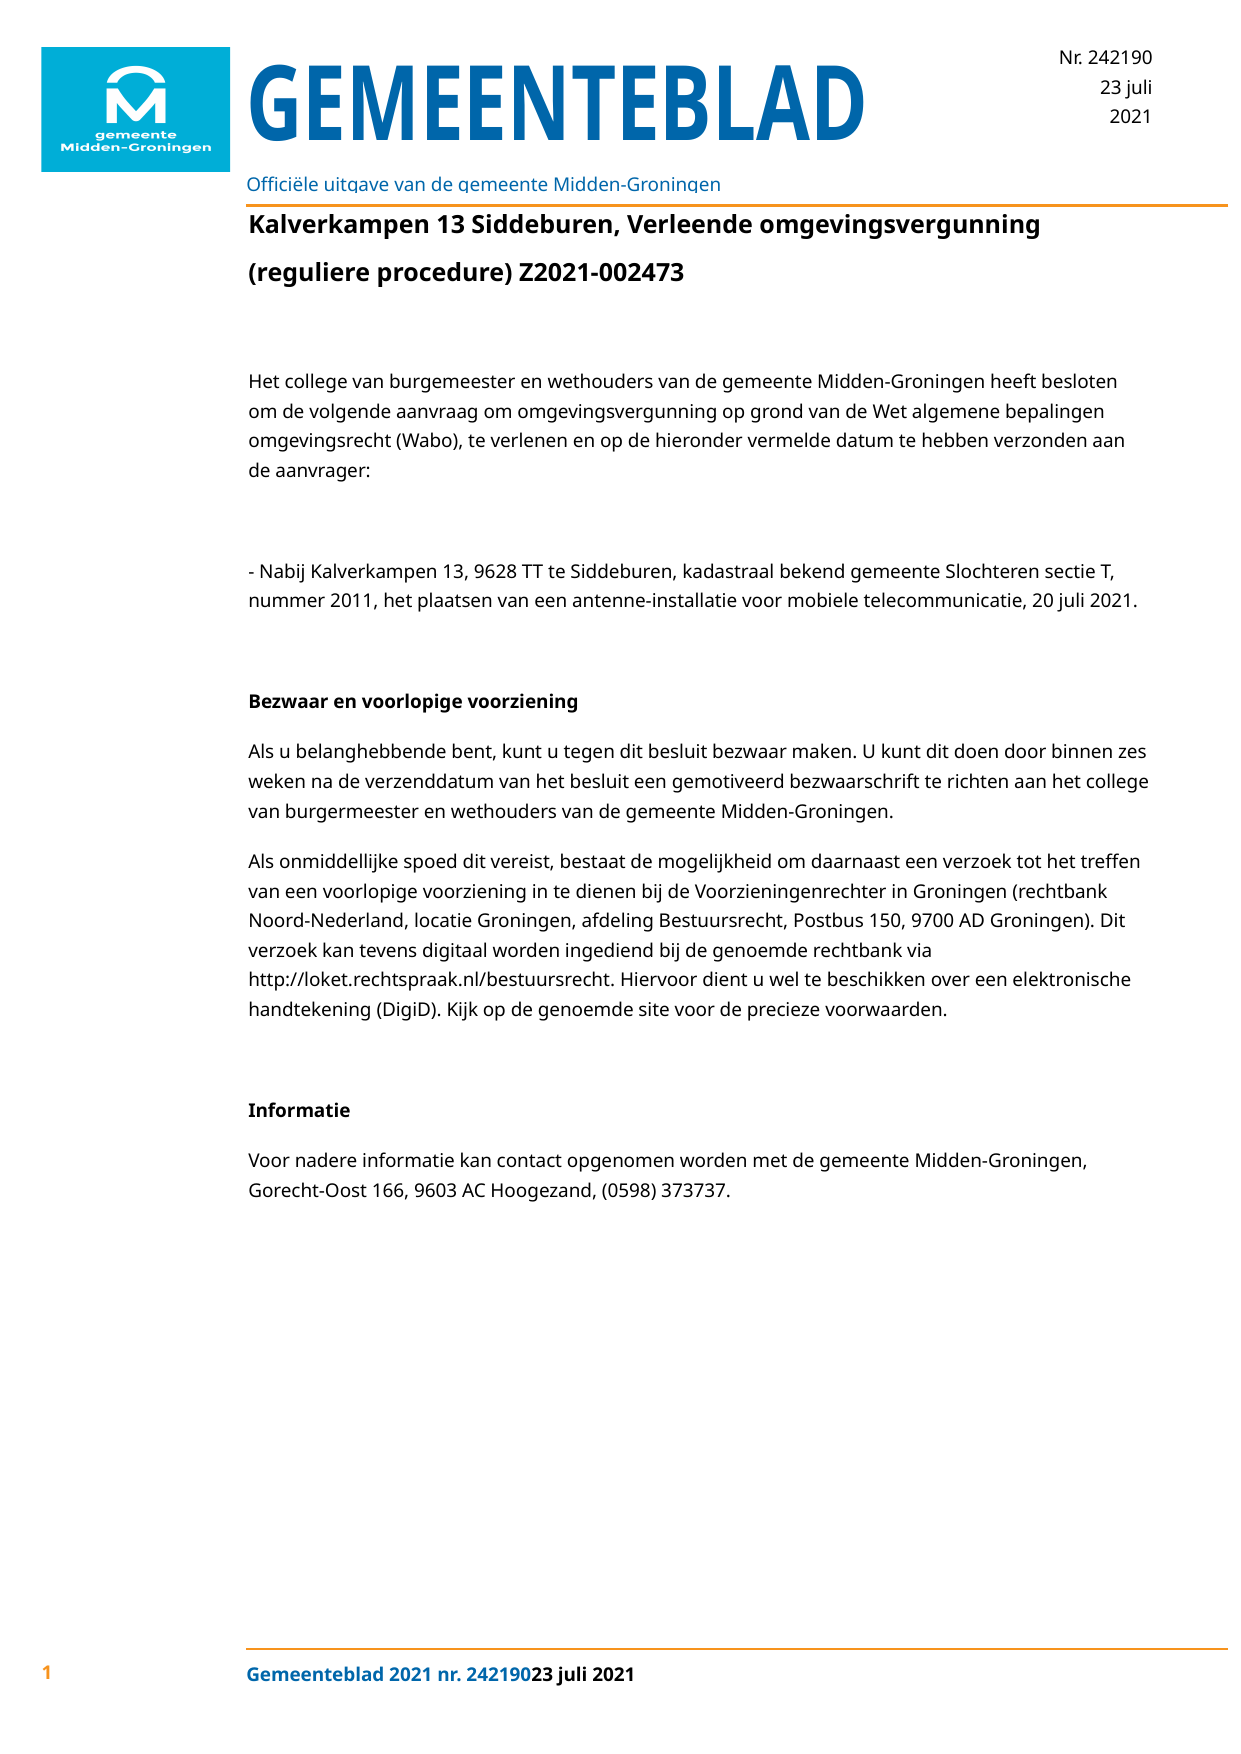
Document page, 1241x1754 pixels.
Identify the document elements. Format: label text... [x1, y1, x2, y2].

text Het college van burgemeester en wethouders van de gemeente Midden-Groningen heeft besloten om de volgende aanvraag om omgevingsvergunning op grond van de Wet algemene bepalingen omgevingsrecht (Wabo), te verlenen en op de hieronder vermelde datum te hebben verzonden aan de aanvrager: [248, 368, 1152, 483]
picture [108, 66, 164, 82]
picture [184, 146, 190, 153]
text Als u belanghebbende bent, kunt u tegen dit besluit bezwaar maken. U kunt dit doen door binnen zes weken na de verzenddatum van het besluit een gemotiveerd bezwaarschrift te richten aan het college van burgermeester en wethouders van de gemeente Midden-Groningen. [248, 739, 1152, 824]
text Voor nadere informatie kan contact opgenomen worden met de gemeente Midden-Groningen, Gorecht-Oost 166, 9603 AC Hoogezand, (0598) 373737. [248, 1147, 1152, 1203]
picture [107, 89, 165, 122]
text Als onmiddellijke spoed dit vereist, bestaat de mogelijkheid om daarnaast een verzoek tot het treffen van een voorlopige voorziening in te dienen bij de Voorzieningenrechter in Groningen (rechtbank Noord-Nederland, locatie Groningen, afdeling Bestuursrecht, Postbus 150, 9700 AD Groningen). Dit verzoek kan tevens digitaal worden ingediend bij de genoemde rechtbank via http://loket.rechtspraak.nl/bestuursrecht. Hiervoor dient u wel te beschikken over een elektronische handtekening (DigiD). Kijk op de genoemde site voor de precieze voorwaarden. [248, 848, 1152, 1022]
text - Nabij Kalverkampen 13, 9628 TT te Siddeburen, kadastraal bekend gemeente Slochteren sectie T, nummer 2011, het plaatsen van een antenne-installatie voor mobiele telecommunicatie, 20 juli 2021. [248, 558, 1152, 613]
text Bezwaar en voorlopige voorziening [248, 688, 1152, 714]
text Informatie [248, 1097, 1152, 1123]
text Kalverkampen 13 Siddeburen, Verleende omgevingsvergunning (reguliere procedure) Z2021-002473 [248, 207, 1152, 288]
